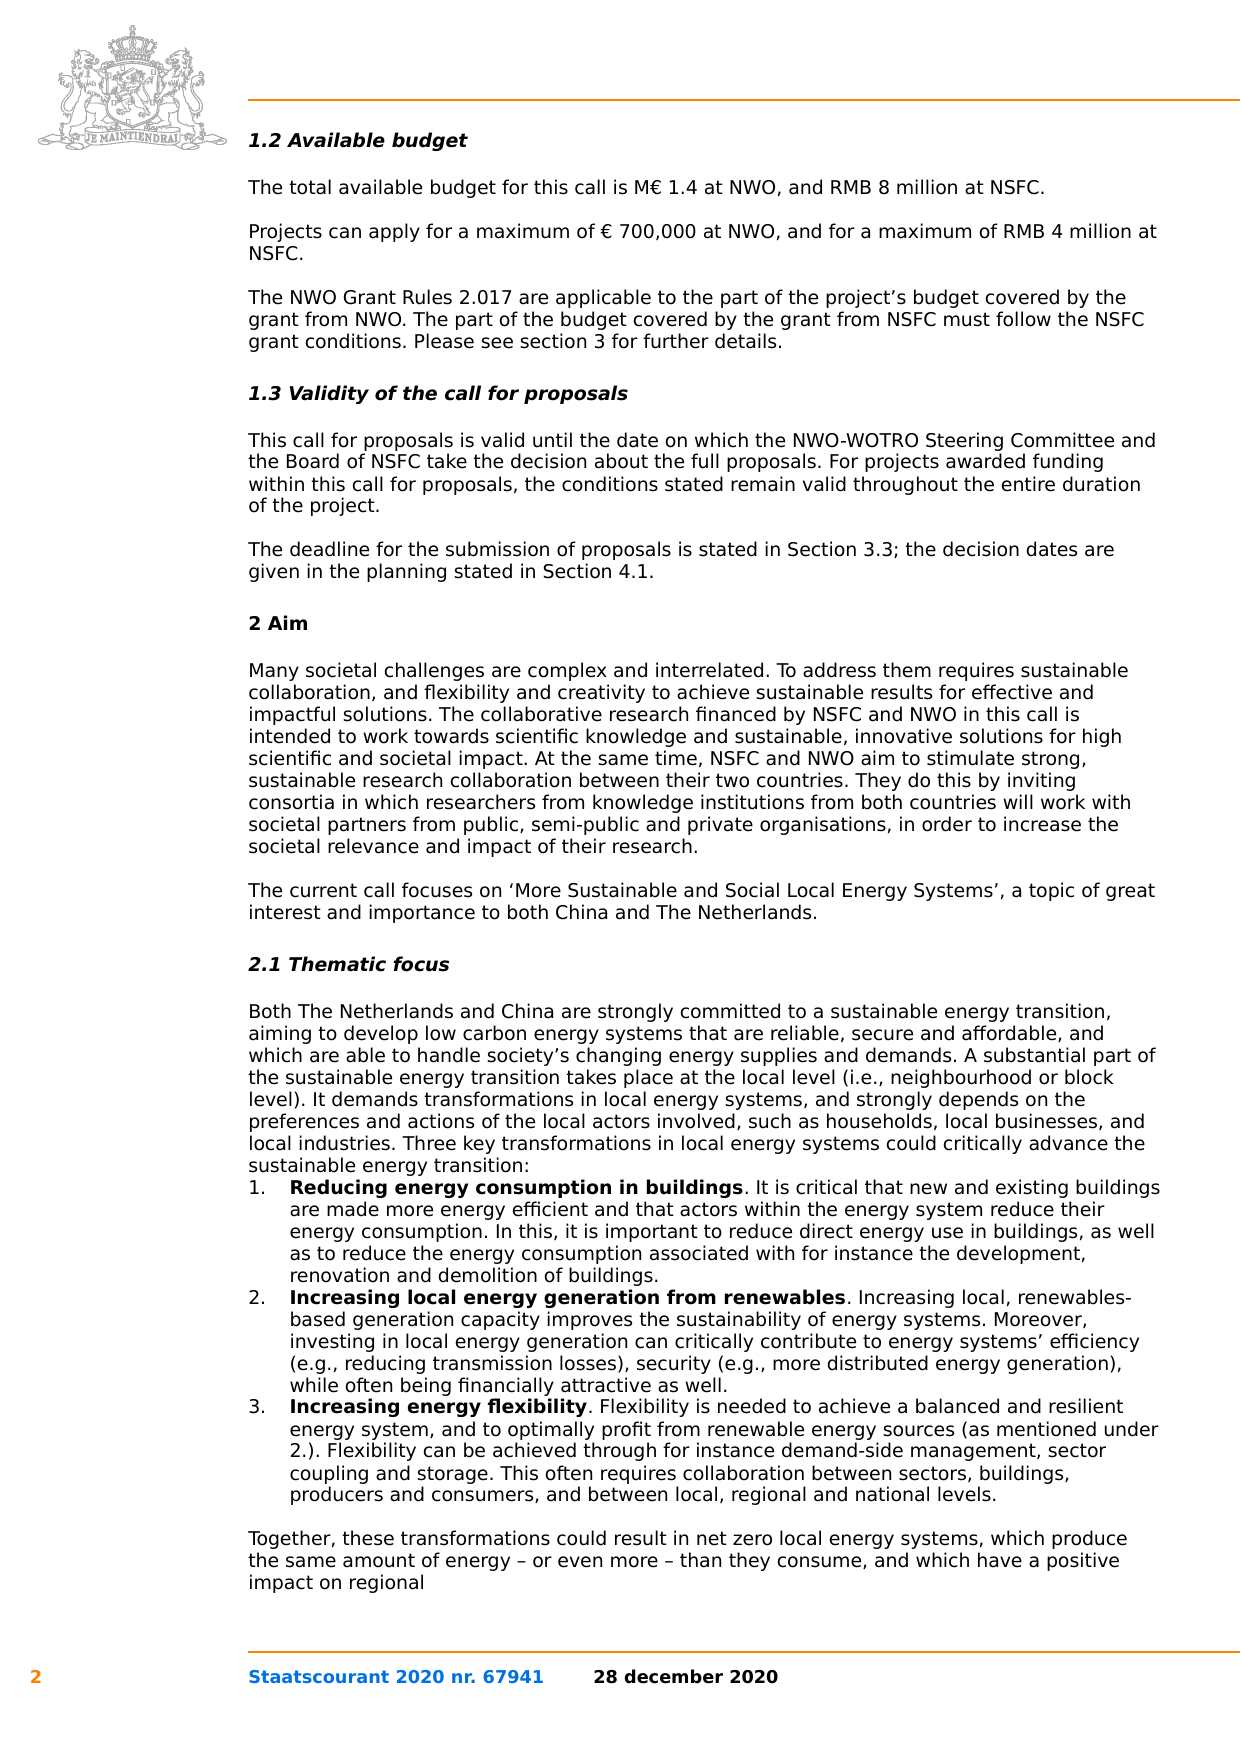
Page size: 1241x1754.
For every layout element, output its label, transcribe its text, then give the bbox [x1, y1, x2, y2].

text Projects can apply for a maximum of € 700,000 at NWO, and for a maximum of RMB 4 million at NSFC. [248, 221, 1163, 265]
text This call for proposals is valid until the date on which the NWO-WOTRO Steering Committee and the Board of NSFC take the decision about the full proposals. For projects awarded funding within this call for proposals, the conditions stated remain valid throughout the entire duration of the project. [248, 429, 1163, 517]
subtitle 2.1 Thematic focus [248, 954, 1163, 976]
text The total available budget for this call is M€ 1.4 at NWO, and RMB 8 million at NSFC. [248, 177, 1163, 199]
text Many societal challenges are complex and interrelated. To address them requires sustainable collaboration, and flexibility and creativity to achieve sustainable results for effective and impactful solutions. The collaborative research financed by NSFC and NWO in this call is intended to work towards scientific knowledge and sustainable, innovative solutions for high scientific and societal impact. At the same time, NSFC and NWO aim to stimulate strong, sustainable research collaboration between their two countries. They do this by inviting consortia in which researchers from knowledge institutions from both countries will work with societal partners from public, semi-public and private organisations, in order to increase the societal relevance and impact of their research. [248, 660, 1163, 858]
subtitle 1.3 Validity of the call for proposals [248, 382, 1163, 404]
text Both The Netherlands and China are strongly committed to a sustainable energy transition, aiming to develop low carbon energy systems that are reliable, secure and affordable, and which are able to handle society’s changing energy supplies and demands. A substantial part of the sustainable energy transition takes place at the local level (i.e., neighbourhood or block level). It demands transformations in local energy systems, and strongly depends on the preferences and actions of the local actors involved, such as households, local businesses, and local industries. Three key transformations in local energy systems could critically advance the sustainable energy transition: [248, 1001, 1163, 1177]
text The NWO Grant Rules 2.017 are applicable to the part of the project’s budget covered by the grant from NWO. The part of the budget covered by the grant from NSFC must follow the NSFC grant conditions. Please see section 3 for further details. [248, 287, 1163, 352]
picture [38, 25, 227, 150]
subtitle 1.2 Available budget [248, 130, 1163, 152]
text Together, these transformations could result in net zero local energy systems, which produce the same amount of energy – or even more – than they consume, and which have a positive impact on regional [248, 1528, 1163, 1594]
text 2. Increasing local energy generation from renewables. Increasing local, renewables-based generation capacity improves the sustainability of energy systems. Moreover, investing in local energy generation can critically contribute to energy systems’ efficiency (e.g., reducing transmission losses), security (e.g., more distributed energy generation), while often being financially attractive as well. [248, 1287, 1163, 1396]
subtitle 2 Aim [248, 613, 1163, 635]
text The deadline for the submission of proposals is stated in Section 3.3; the decision dates are given in the planning stated in Section 4.1. [248, 539, 1163, 583]
text 1. Reducing energy consumption in buildings. It is critical that new and existing buildings are made more energy efficient and that actors within the energy system reduce their energy consumption. In this, it is important to reduce direct energy use in buildings, as well as to reduce the energy consumption associated with for instance the development, renovation and demolition of buildings. [248, 1177, 1163, 1287]
text 3. Increasing energy flexibility. Flexibility is needed to achieve a balanced and resilient energy system, and to optimally profit from renewable energy sources (as mentioned under 2.). Flexibility can be achieved through for instance demand-side management, sector coupling and storage. This often requires collaboration between sectors, buildings, producers and consumers, and between local, regional and national levels. [248, 1396, 1163, 1506]
text The current call focuses on ‘More Sustainable and Social Local Energy Systems’, a topic of great interest and importance to both China and The Netherlands. [248, 880, 1163, 924]
